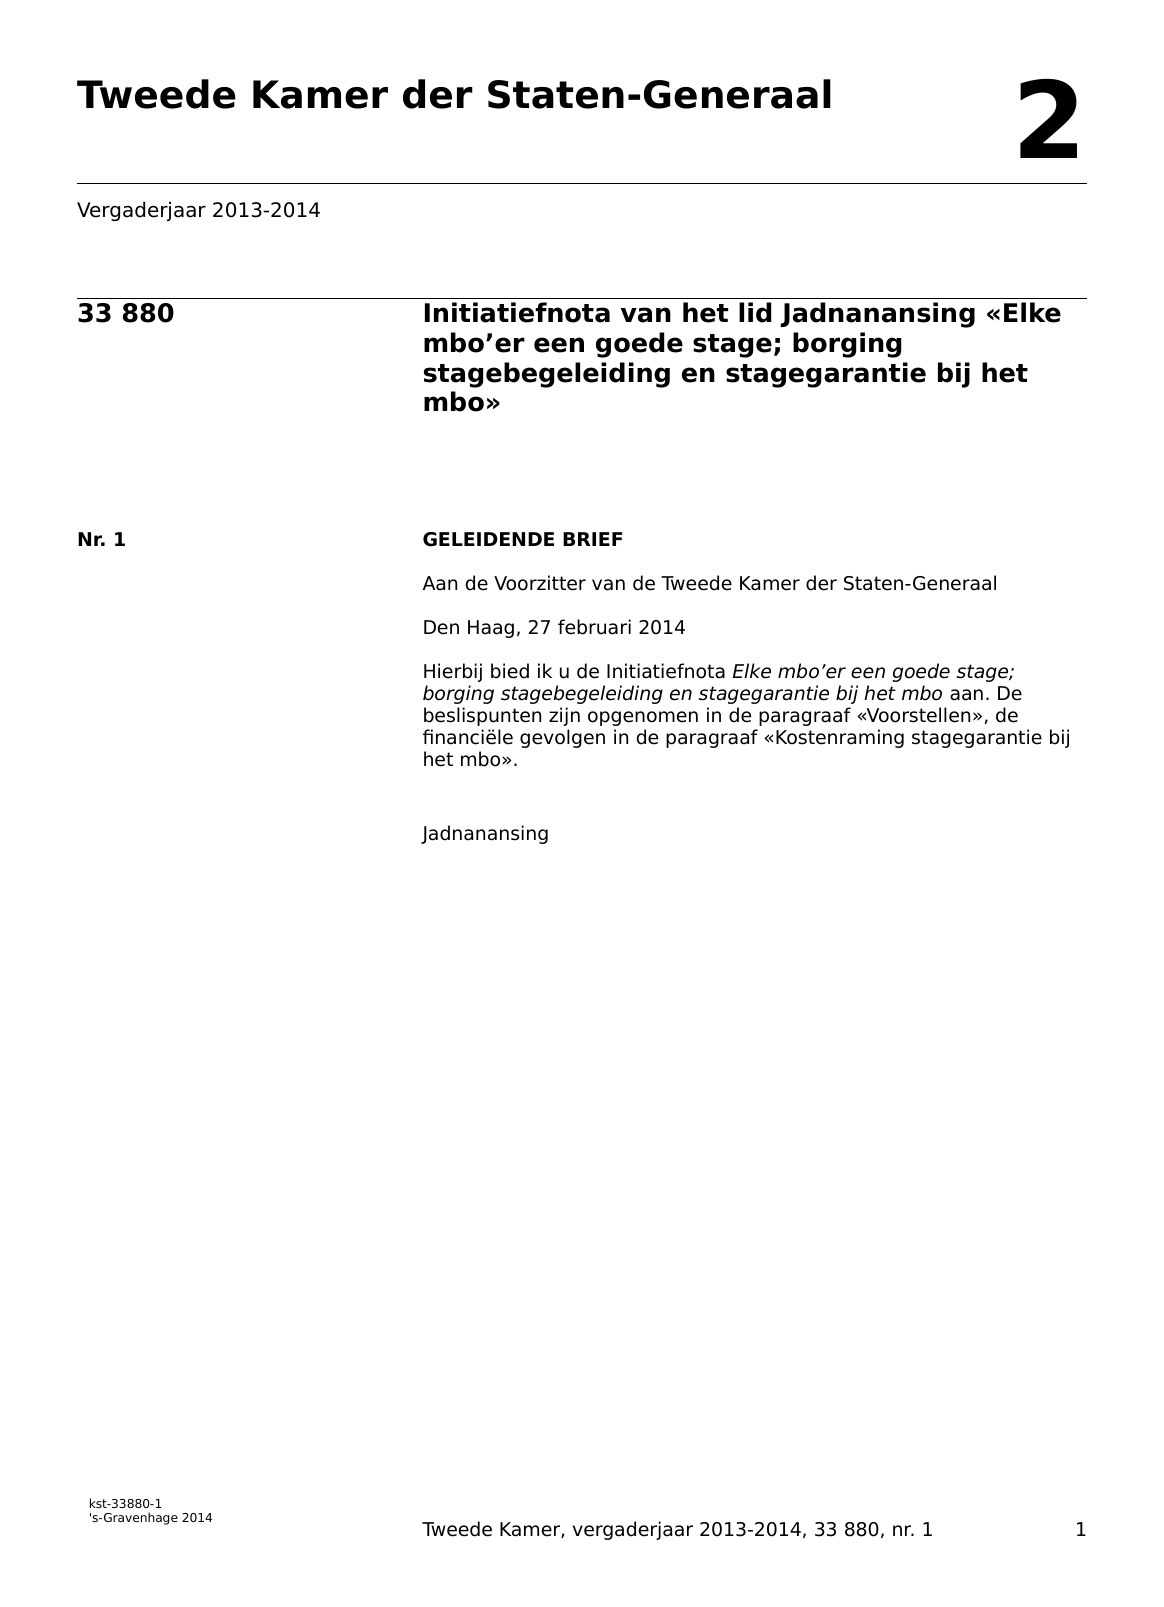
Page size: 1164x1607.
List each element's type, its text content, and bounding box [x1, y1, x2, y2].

text 's-Gravenhage 2014 [88, 1511, 323, 1525]
text Den Haag, 27 februari 2014 [422, 617, 1087, 639]
table_header Tweede Kamer der Staten-Generaal [77, 59, 886, 183]
text kst-33880-1 [88, 1497, 323, 1511]
table_cell Vergaderjaar 2013-2014 [77, 184, 1087, 298]
text Aan de Voorzitter van de Tweede Kamer der Staten-Generaal [422, 573, 1087, 595]
subtitle 33 880 Initiatiefnota van het lid Jadnanansing «Elke mbo’er een goede stage; borging stagebegeleiding en stagegarantie bij het mbo» [77, 299, 1087, 418]
table_header 2 [886, 59, 1087, 183]
subtitle Nr. 1 GELEIDENDE BRIEF [77, 529, 1087, 551]
text Hierbij bied ik u de Initiatiefnota Elke mbo’er een goede stage; borging stagebegeleiding en stagegarantie bij het mbo aan. De beslispunten zijn opgenomen in de paragraaf «Voorstellen», de financiële gevolgen in de paragraaf «Kostenraming stagegarantie bij het mbo». [422, 661, 1087, 771]
text Jadnanansing [422, 801, 1087, 845]
